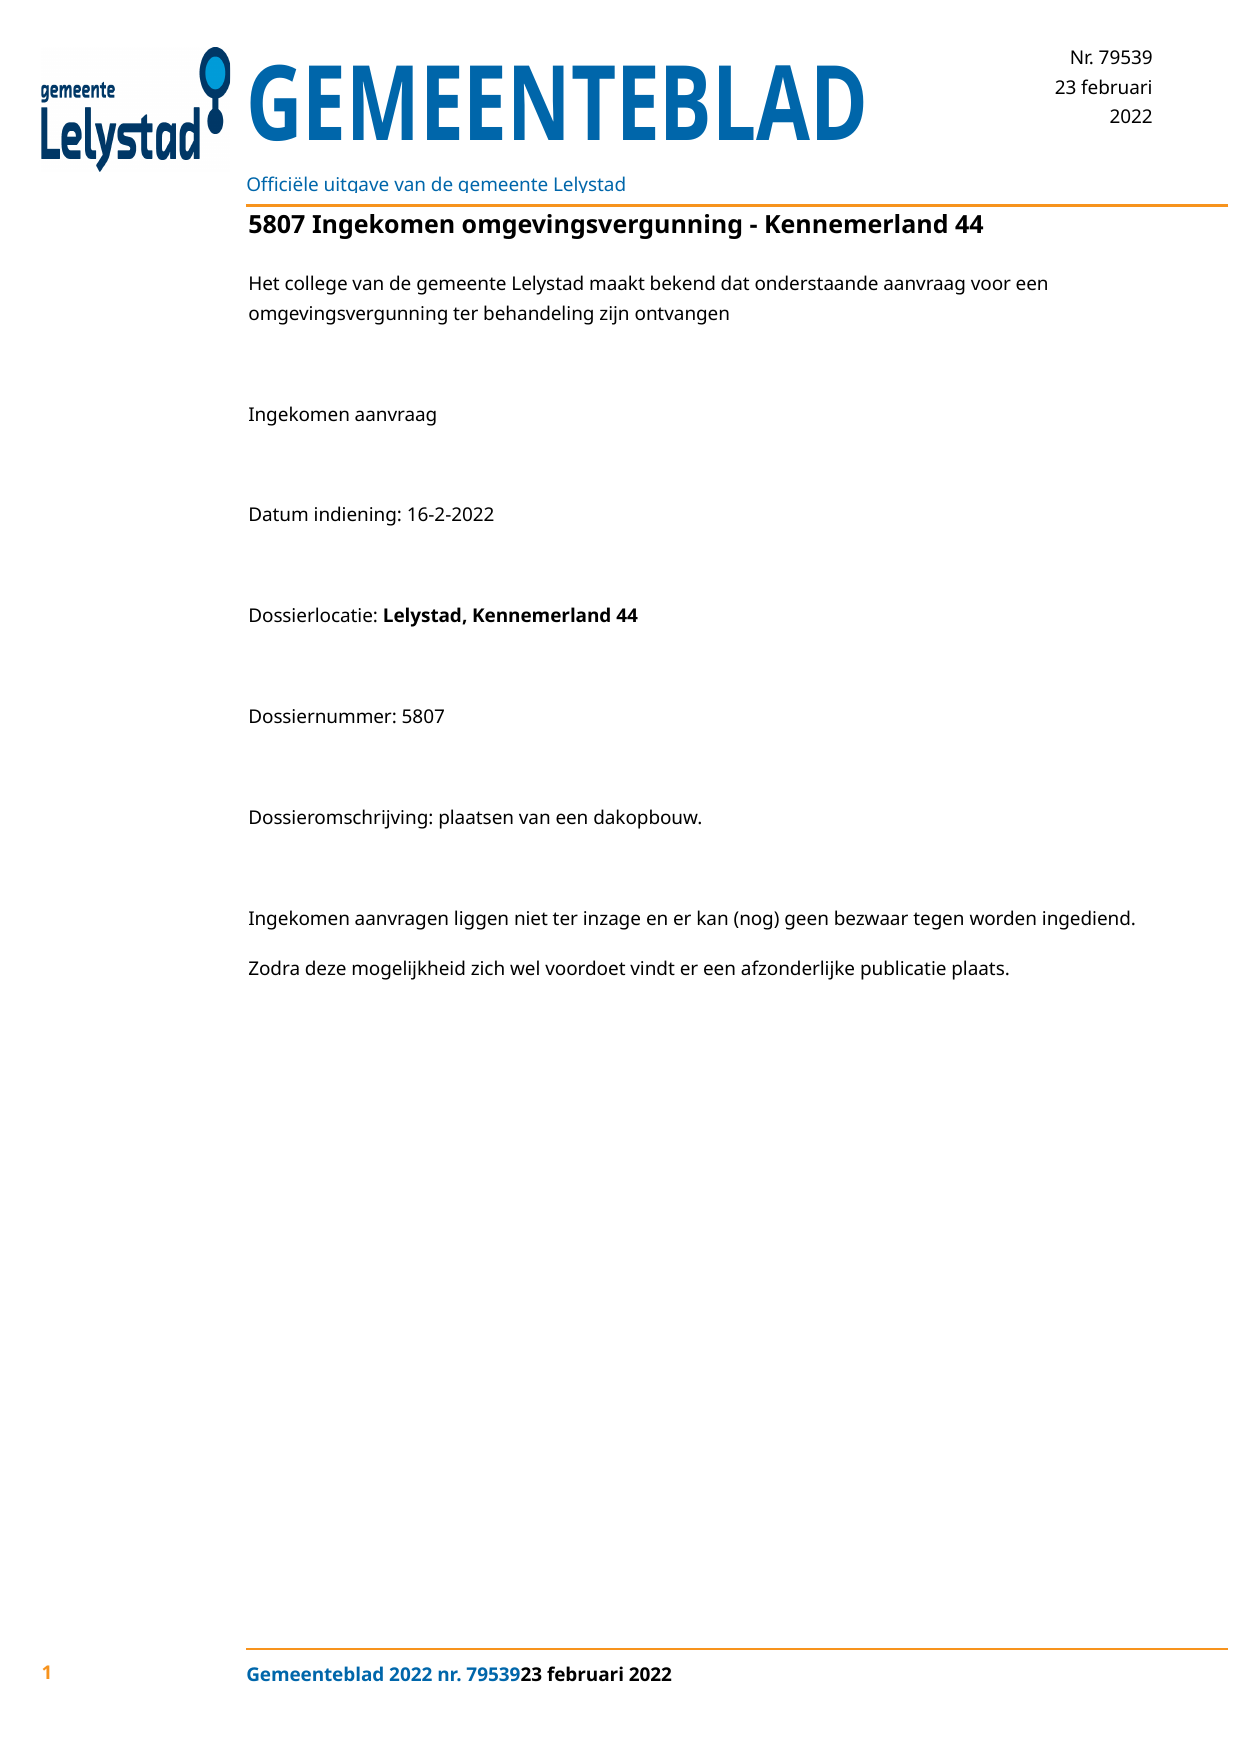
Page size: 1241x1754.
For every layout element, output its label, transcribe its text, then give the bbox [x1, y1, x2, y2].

text Ingekomen aanvragen liggen niet ter inzage en er kan (nog) geen bezwaar tegen worden ingediend. [248, 905, 1152, 931]
picture [41, 47, 231, 172]
text Dossierlocatie: Lelystad, Kennemerland 44 [248, 602, 1152, 628]
text Ingekomen aanvraag [248, 401, 1152, 426]
text Het college van de gemeente Lelystad maakt bekend dat onderstaande aanvraag voor een omgevingsvergunning ter behandeling zijn ontvangen [248, 270, 1152, 326]
text 5807 Ingekomen omgevingsvergunning - Kennemerland 44 [248, 207, 1152, 241]
text Zodra deze mogelijkheid zich wel voordoet vindt er een afzonderlijke publicatie plaats. [248, 955, 1152, 981]
text Dossiernummer: 5807 [248, 703, 1152, 729]
text Datum indiening: 16-2-2022 [248, 502, 1152, 527]
text Dossieromschrijving: plaatsen van een dakopbouw. [248, 804, 1152, 830]
